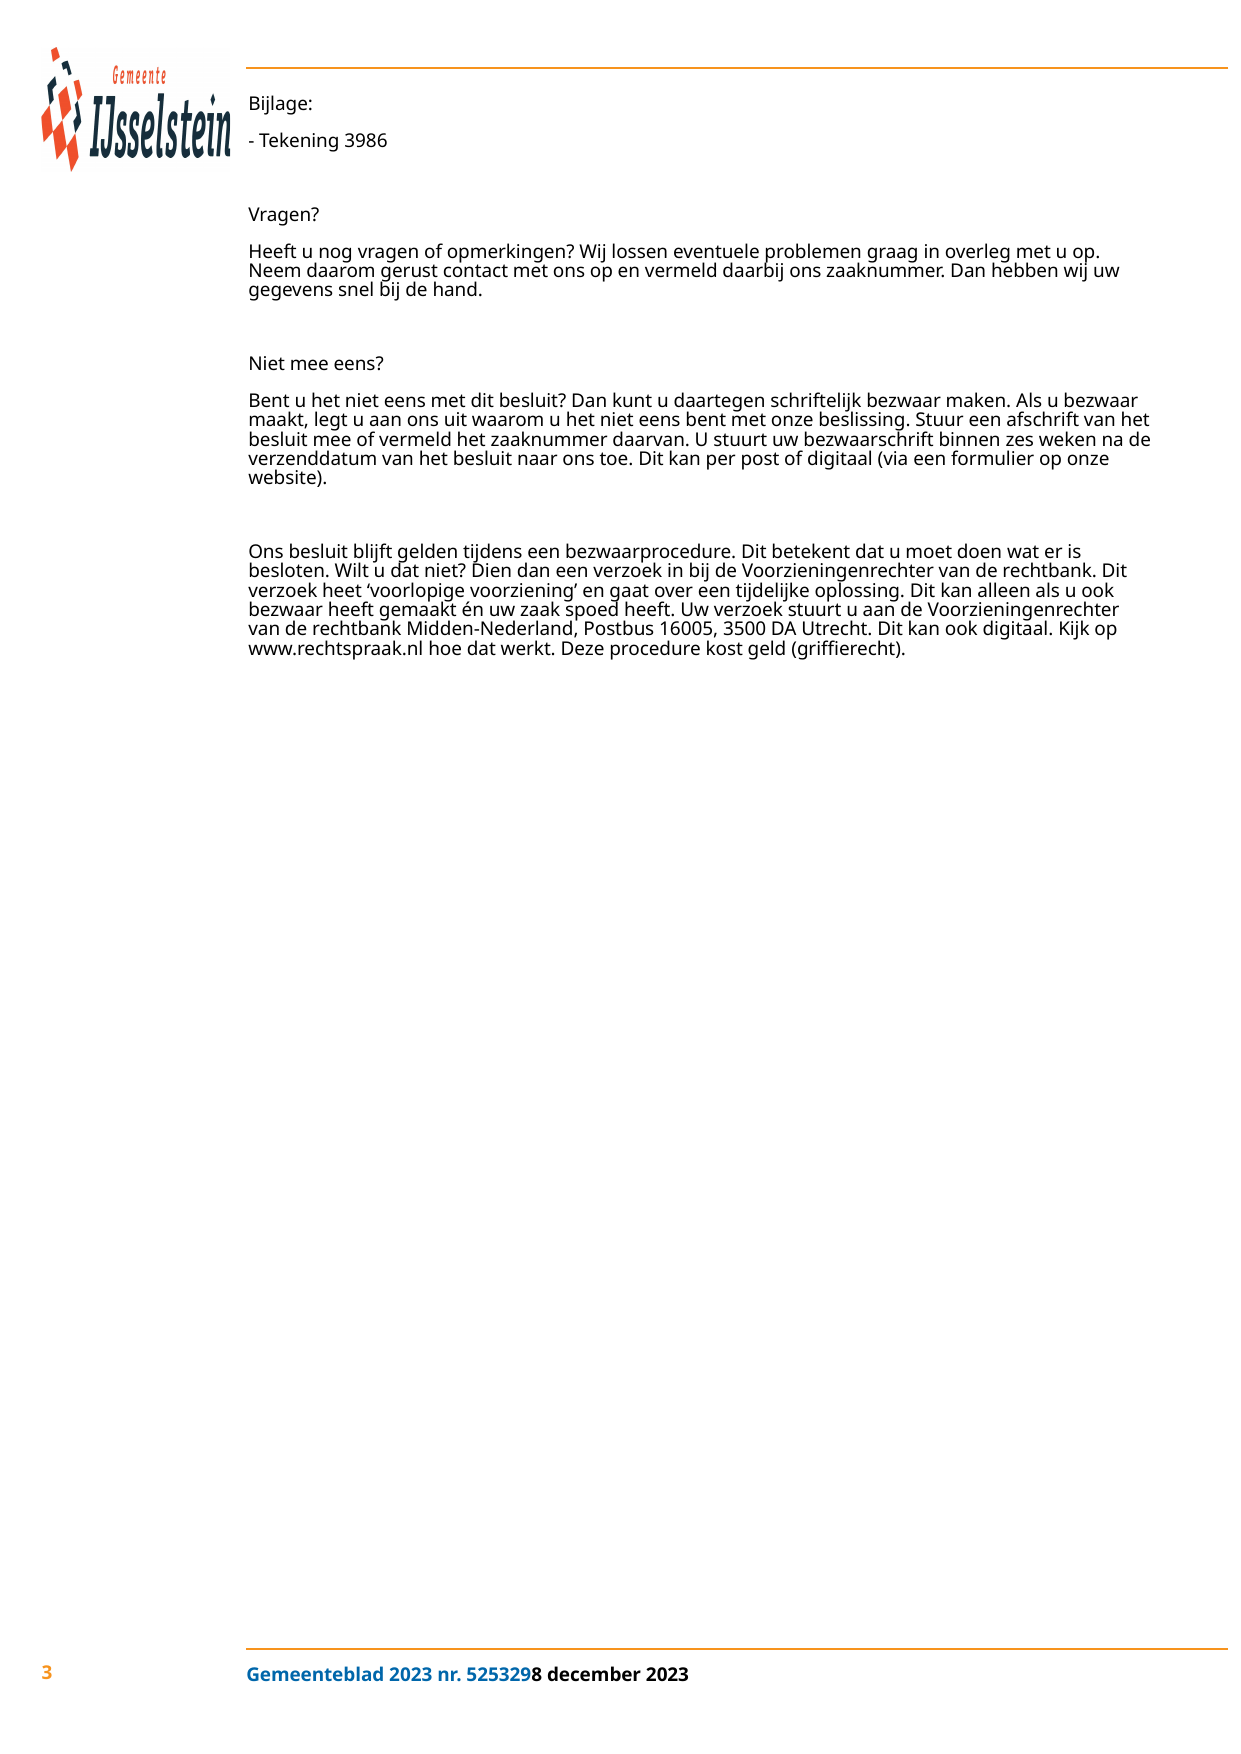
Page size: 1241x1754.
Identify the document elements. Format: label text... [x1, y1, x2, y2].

text Niet mee eens? [248, 355, 1152, 374]
text Vragen? [248, 206, 1152, 225]
text - Tekening 3986 [248, 132, 1152, 151]
text Ons besluit blijft gelden tijdens een bezwaarprocedure. Dit betekent dat u moet doen wat er is besloten. Wilt u dat niet? Dien dan een verzoek in bij de Voorzieningenrechter van de rechtbank. Dit verzoek heet ‘voorlopige voorziening’ en gaat over een tijdelijke oplossing. Dit kan alleen als u ook bezwaar heeft gemaakt én uw zaak spoed heeft. Uw verzoek stuurt u aan de Voorzieningenrechter van de rechtbank Midden-Nederland, Postbus 16005, 3500 DA Utrecht. Dit kan ook digitaal. Kijk op www.rechtspraak.nl hoe dat werkt. Deze procedure kost geld (griffierecht). [248, 543, 1152, 659]
text Heeft u nog vragen of opmerkingen? Wij lossen eventuele problemen graag in overleg met u op. Neem daarom gerust contact met ons op en vermeld daarbij ons zaaknummer. Dan hebben wij uw gegevens snel bij de hand. [248, 243, 1152, 301]
text Bent u het niet eens met dit besluit? Dan kunt u daartegen schriftelijk bezwaar maken. Als u bezwaar maakt, legt u aan ons uit waarom u het niet eens bent met onze beslissing. Stuur een afschrift van het besluit mee of vermeld het zaaknummer daarvan. U stuurt uw bezwaarschrift binnen zes weken na de verzenddatum van het besluit naar ons toe. Dit kan per post of digitaal (via een formulier op onze website). [248, 392, 1152, 488]
picture [41, 47, 231, 172]
text Bijlage: [248, 95, 1152, 114]
